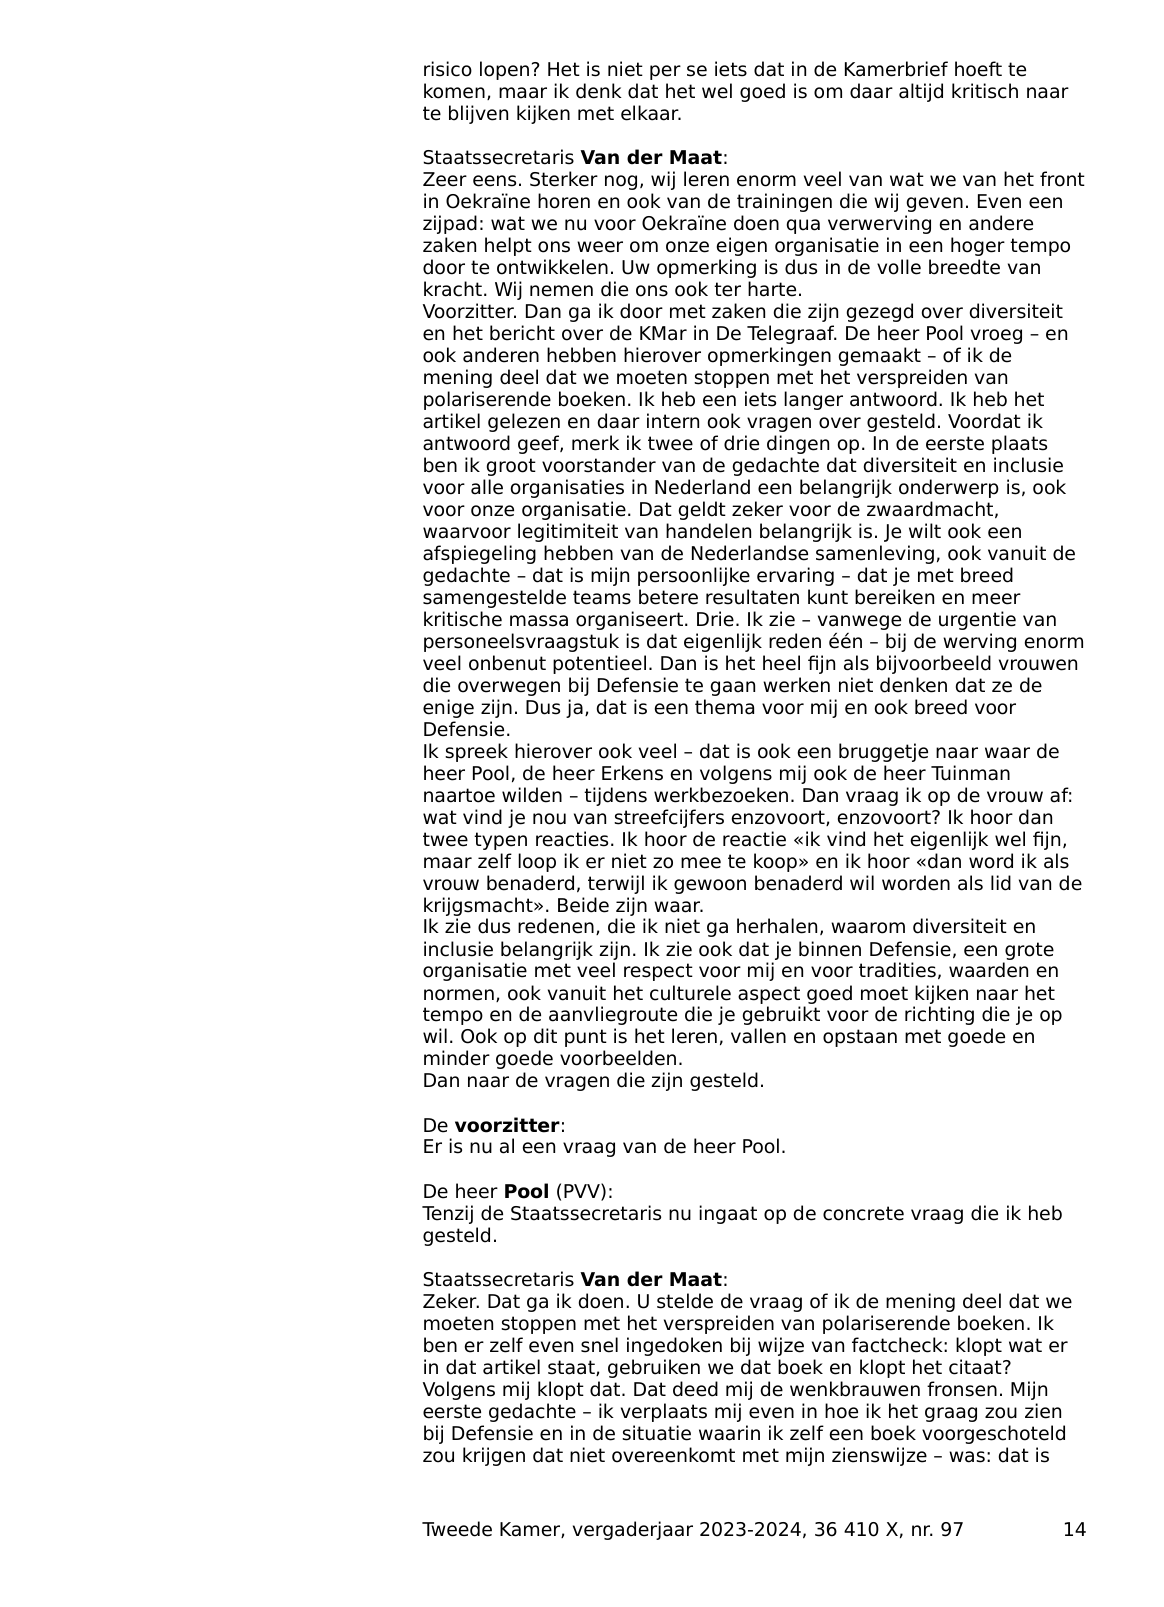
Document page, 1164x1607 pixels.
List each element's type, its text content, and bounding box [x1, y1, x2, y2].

text Ik zie dus redenen, die ik niet ga herhalen, waarom diversiteit en inclusie belangrijk zijn. Ik zie ook dat je binnen Defensie, een grote organisatie met veel respect voor mij en voor tradities, waarden en normen, ook vanuit het culturele aspect goed moet kijken naar het tempo en de aanvliegroute die je gebruikt voor de richting die je op wil. Ook op dit punt is het leren, vallen en opstaan met goede en minder goede voorbeelden. [422, 916, 1087, 1070]
text De voorzitter: [422, 1114, 1087, 1136]
text Zeer eens. Sterker nog, wij leren enorm veel van wat we van het front in Oekraïne horen en ook van de trainingen die wij geven. Even een zijpad: wat we nu voor Oekraïne doen qua verwerving en andere zaken helpt ons weer om onze eigen organisatie in een hoger tempo door te ontwikkelen. Uw opmerking is dus in de volle breedte van kracht. Wij nemen die ons ook ter harte. [422, 169, 1087, 301]
text Tenzij de Staatssecretaris nu ingaat op de concrete vraag die ik heb gesteld. [422, 1203, 1087, 1247]
text Er is nu al een vraag van de heer Pool. [422, 1136, 1087, 1158]
text Dan naar de vragen die zijn gesteld. [422, 1070, 1087, 1092]
text Staatssecretaris Van der Maat: [422, 1269, 1087, 1291]
text Voorzitter. Dan ga ik door met zaken die zijn gezegd over diversiteit en het bericht over de KMar in De Telegraaf. De heer Pool vroeg – en ook anderen hebben hierover opmerkingen gemaakt – of ik de mening deel dat we moeten stoppen met het verspreiden van polariserende boeken. Ik heb een iets langer antwoord. Ik heb het artikel gelezen en daar intern ook vragen over gesteld. Voordat ik antwoord geef, merk ik twee of drie dingen op. In de eerste plaats ben ik groot voorstander van de gedachte dat diversiteit en inclusie voor alle organisaties in Nederland een belangrijk onderwerp is, ook voor onze organisatie. Dat geldt zeker voor de zwaardmacht, waarvoor legitimiteit van handelen belangrijk is. Je wilt ook een afspiegeling hebben van de Nederlandse samenleving, ook vanuit de gedachte – dat is mijn persoonlijke ervaring – dat je met breed samengestelde teams betere resultaten kunt bereiken en meer kritische massa organiseert. Drie. Ik zie – vanwege de urgentie van personeelsvraagstuk is dat eigenlijk reden één – bij de werving enorm veel onbenut potentieel. Dan is het heel fijn als bijvoorbeeld vrouwen die overwegen bij Defensie te gaan werken niet denken dat ze de enige zijn. Dus ja, dat is een thema voor mij en ook breed voor Defensie. [422, 301, 1087, 741]
text risico lopen? Het is niet per se iets dat in de Kamerbrief hoeft te komen, maar ik denk dat het wel goed is om daar altijd kritisch naar te blijven kijken met elkaar. [422, 59, 1087, 125]
text Zeker. Dat ga ik doen. U stelde de vraag of ik de mening deel dat we moeten stoppen met het verspreiden van polariserende boeken. Ik ben er zelf even snel ingedoken bij wijze van factcheck: klopt wat er in dat artikel staat, gebruiken we dat boek en klopt het citaat? Volgens mij klopt dat. Dat deed mij de wenkbrauwen fronsen. Mijn eerste gedachte – ik verplaats mij even in hoe ik het graag zou zien bij Defensie en in de situatie waarin ik zelf een boek voorgeschoteld zou krijgen dat niet overeenkomt met mijn zienswijze – was: dat is [422, 1291, 1087, 1467]
text Staatssecretaris Van der Maat: [422, 147, 1087, 169]
text Ik spreek hierover ook veel – dat is ook een bruggetje naar waar de heer Pool, de heer Erkens en volgens mij ook de heer Tuinman naartoe wilden – tijdens werkbezoeken. Dan vraag ik op de vrouw af: wat vind je nou van streefcijfers enzovoort, enzovoort? Ik hoor dan twee typen reacties. Ik hoor de reactie «ik vind het eigenlijk wel fijn, maar zelf loop ik er niet zo mee te koop» en ik hoor «dan word ik als vrouw benaderd, terwijl ik gewoon benaderd wil worden als lid van de krijgsmacht». Beide zijn waar. [422, 741, 1087, 916]
text De heer Pool (PVV): [422, 1181, 1087, 1203]
